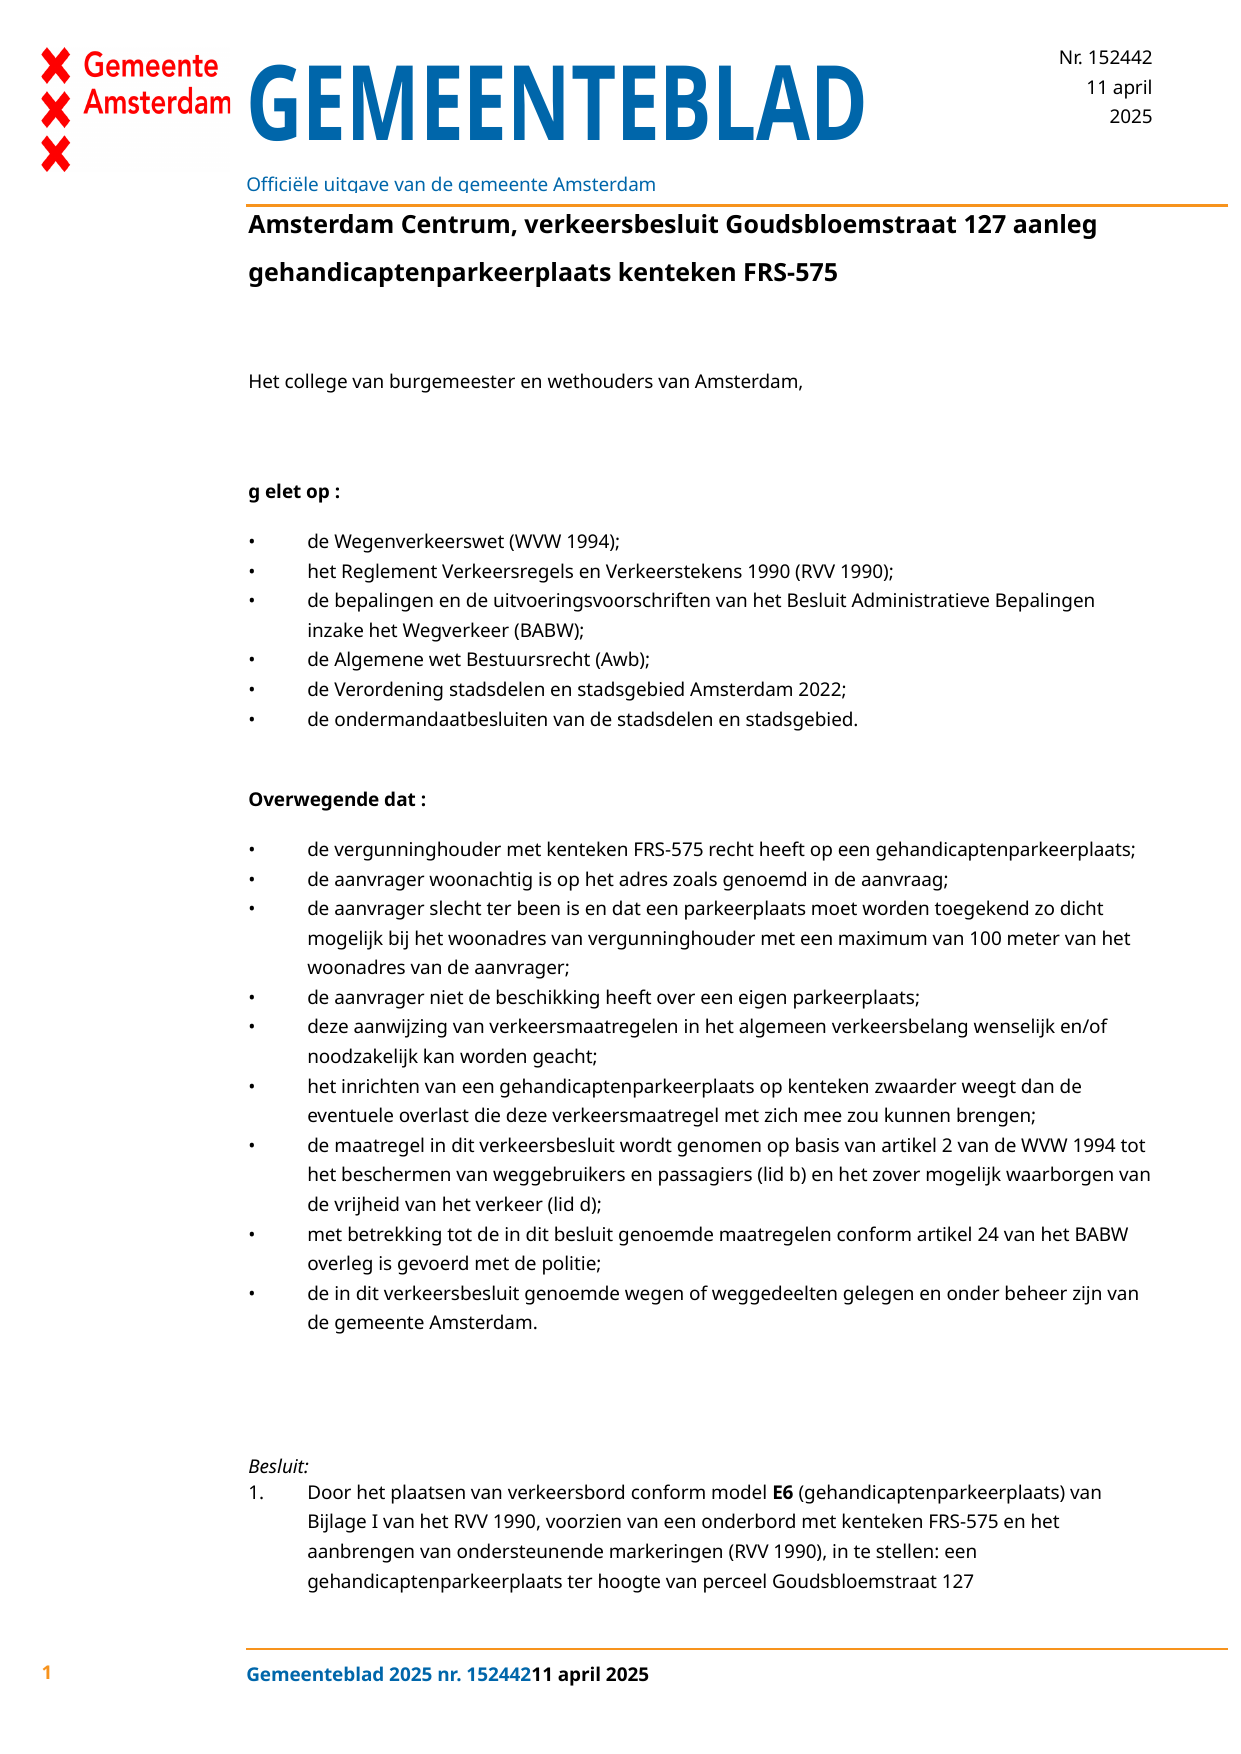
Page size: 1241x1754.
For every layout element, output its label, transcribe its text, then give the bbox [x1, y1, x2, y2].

list de vergunninghouder met kenteken FRS-575 recht heeft op een gehandicaptenparkeerplaats; [248, 836, 1152, 862]
list de in dit verkeersbesluit genoemde wegen of weggedeelten gelegen en onder beheer zijn van de gemeente Amsterdam. [248, 1280, 1152, 1335]
list met betrekking tot de in dit besluit genoemde maatregelen conform artikel 24 van het BABW overleg is gevoerd met de politie; [248, 1221, 1152, 1276]
list deze aanwijzing van verkeersmaatregelen in het algemeen verkeersbelang wenselijk en/of noodzakelijk kan worden geacht; [248, 1014, 1152, 1069]
list de Wegenverkeerswet (WVW 1994); [248, 528, 1152, 554]
text Overwegende dat : [248, 786, 1152, 811]
list de Algemene wet Bestuursrecht (Awb); [248, 647, 1152, 672]
list de ondermandaatbesluiten van de stadsdelen en stadsgebied. [248, 706, 1152, 731]
list het Reglement Verkeersregels en Verkeerstekens 1990 (RVV 1990); [248, 558, 1152, 583]
text Het college van burgemeester en wethouders van Amsterdam, [248, 368, 1152, 394]
list de Verordening stadsdelen en stadsgebied Amsterdam 2022; [248, 676, 1152, 702]
text Besluit: [248, 1453, 1152, 1479]
picture [41, 47, 231, 172]
list de aanvrager slecht ter been is en dat een parkeerplaats moet worden toegekend zo dicht mogelijk bij het woonadres van vergunninghouder met een maximum van 100 meter van het woonadres van de aanvrager; [248, 895, 1152, 980]
list het inrichten van een gehandicaptenparkeerplaats op kenteken zwaarder weegt dan de eventuele overlast die deze verkeersmaatregel met zich mee zou kunnen brengen; [248, 1073, 1152, 1128]
text g elet op : [248, 478, 1152, 503]
list de maatregel in dit verkeersbesluit wordt genomen op basis van artikel 2 van de WVW 1994 tot het beschermen van weggebruikers en passagiers (lid b) en het zover mogelijk waarborgen van de vrijheid van het verkeer (lid d); [248, 1132, 1152, 1217]
list de bepalingen en de uitvoeringsvoorschriften van het Besluit Administratieve Bepalingen inzake het Wegverkeer (BABW); [248, 587, 1152, 643]
list de aanvrager niet de beschikking heeft over een eigen parkeerplaats; [248, 984, 1152, 1010]
list Door het plaatsen van verkeersbord conform model E6 (gehandicaptenparkeerplaats) van Bijlage I van het RVV 1990, voorzien van een onderbord met kenteken FRS-575 en het aanbrengen van ondersteunende markeringen (RVV 1990), in te stellen: een gehandicaptenparkeerplaats ter hoogte van perceel Goudsbloemstraat 127 [248, 1479, 1152, 1594]
text Amsterdam Centrum, verkeersbesluit Goudsbloemstraat 127 aanleg gehandicaptenparkeerplaats kenteken FRS-575 [248, 207, 1152, 288]
list de aanvrager woonachtig is op het adres zoals genoemd in de aanvraag; [248, 866, 1152, 891]
